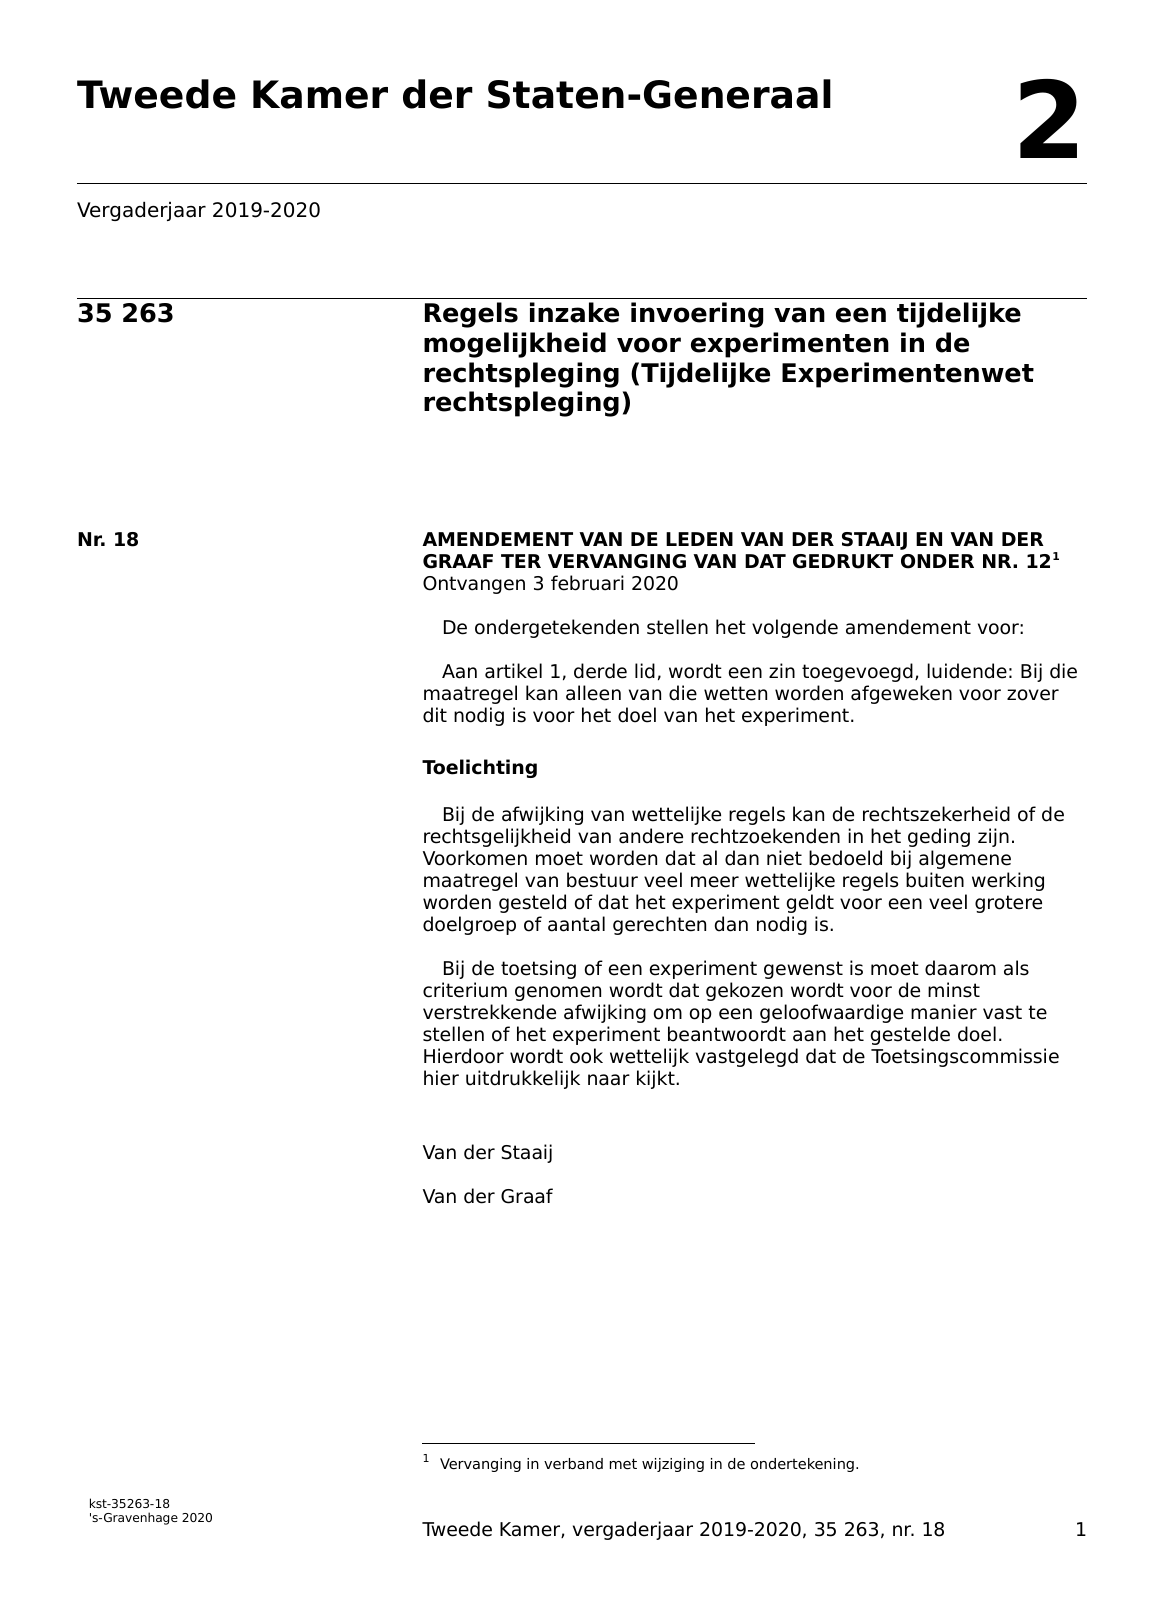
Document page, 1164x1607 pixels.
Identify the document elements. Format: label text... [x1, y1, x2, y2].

text Aan artikel 1, derde lid, wordt een zin toegevoegd, luidende: Bij die maatregel kan alleen van die wetten worden afgeweken voor zover dit nodig is voor het doel van het experiment. [422, 661, 1087, 727]
table_header 2 [886, 59, 1087, 183]
table_cell Vergaderjaar 2019-2020 [77, 184, 1087, 298]
text De ondergetekenden stellen het volgende amendement voor: [422, 617, 1087, 639]
text Van der Staaij Van der Graaf [422, 1120, 1087, 1208]
subtitle Nr. 18 AMENDEMENT VAN DE LEDEN VAN DER STAAIJ EN VAN DER GRAAF TER VERVANGING VAN DAT GEDRUKT ONDER NR. 12 [77, 529, 1087, 573]
text Ontvangen 3 februari 2020 [422, 573, 1087, 595]
table_header Tweede Kamer der Staten-Generaal [77, 59, 886, 183]
text Bij de toetsing of een experiment gewenst is moet daarom als criterium genomen wordt dat gekozen wordt voor de minst verstrekkende afwijking om op een geloofwaardige manier vast te stellen of het experiment beantwoordt aan het gestelde doel. Hierdoor wordt ook wettelijk vastgelegd dat de Toetsingscommissie hier uitdrukkelijk naar kijkt. [422, 958, 1087, 1090]
text Vervanging in verband met wijziging in de ondertekening. [422, 1452, 1087, 1474]
subtitle Toelichting [422, 757, 1087, 779]
text Bij de afwijking van wettelijke regels kan de rechtszekerheid of de rechtsgelijkheid van andere rechtzoekenden in het geding zijn. Voorkomen moet worden dat al dan niet bedoeld bij algemene maatregel van bestuur veel meer wettelijke regels buiten werking worden gesteld of dat het experiment geldt voor een veel grotere doelgroep of aantal gerechten dan nodig is. [422, 804, 1087, 936]
subtitle 35 263 Regels inzake invoering van een tijdelijke mogelijkheid voor experimenten in de rechtspleging (Tijdelijke Experimentenwet rechtspleging) [77, 299, 1087, 418]
text 's-Gravenhage 2020 [88, 1511, 323, 1525]
text kst-35263-18 [88, 1497, 323, 1511]
